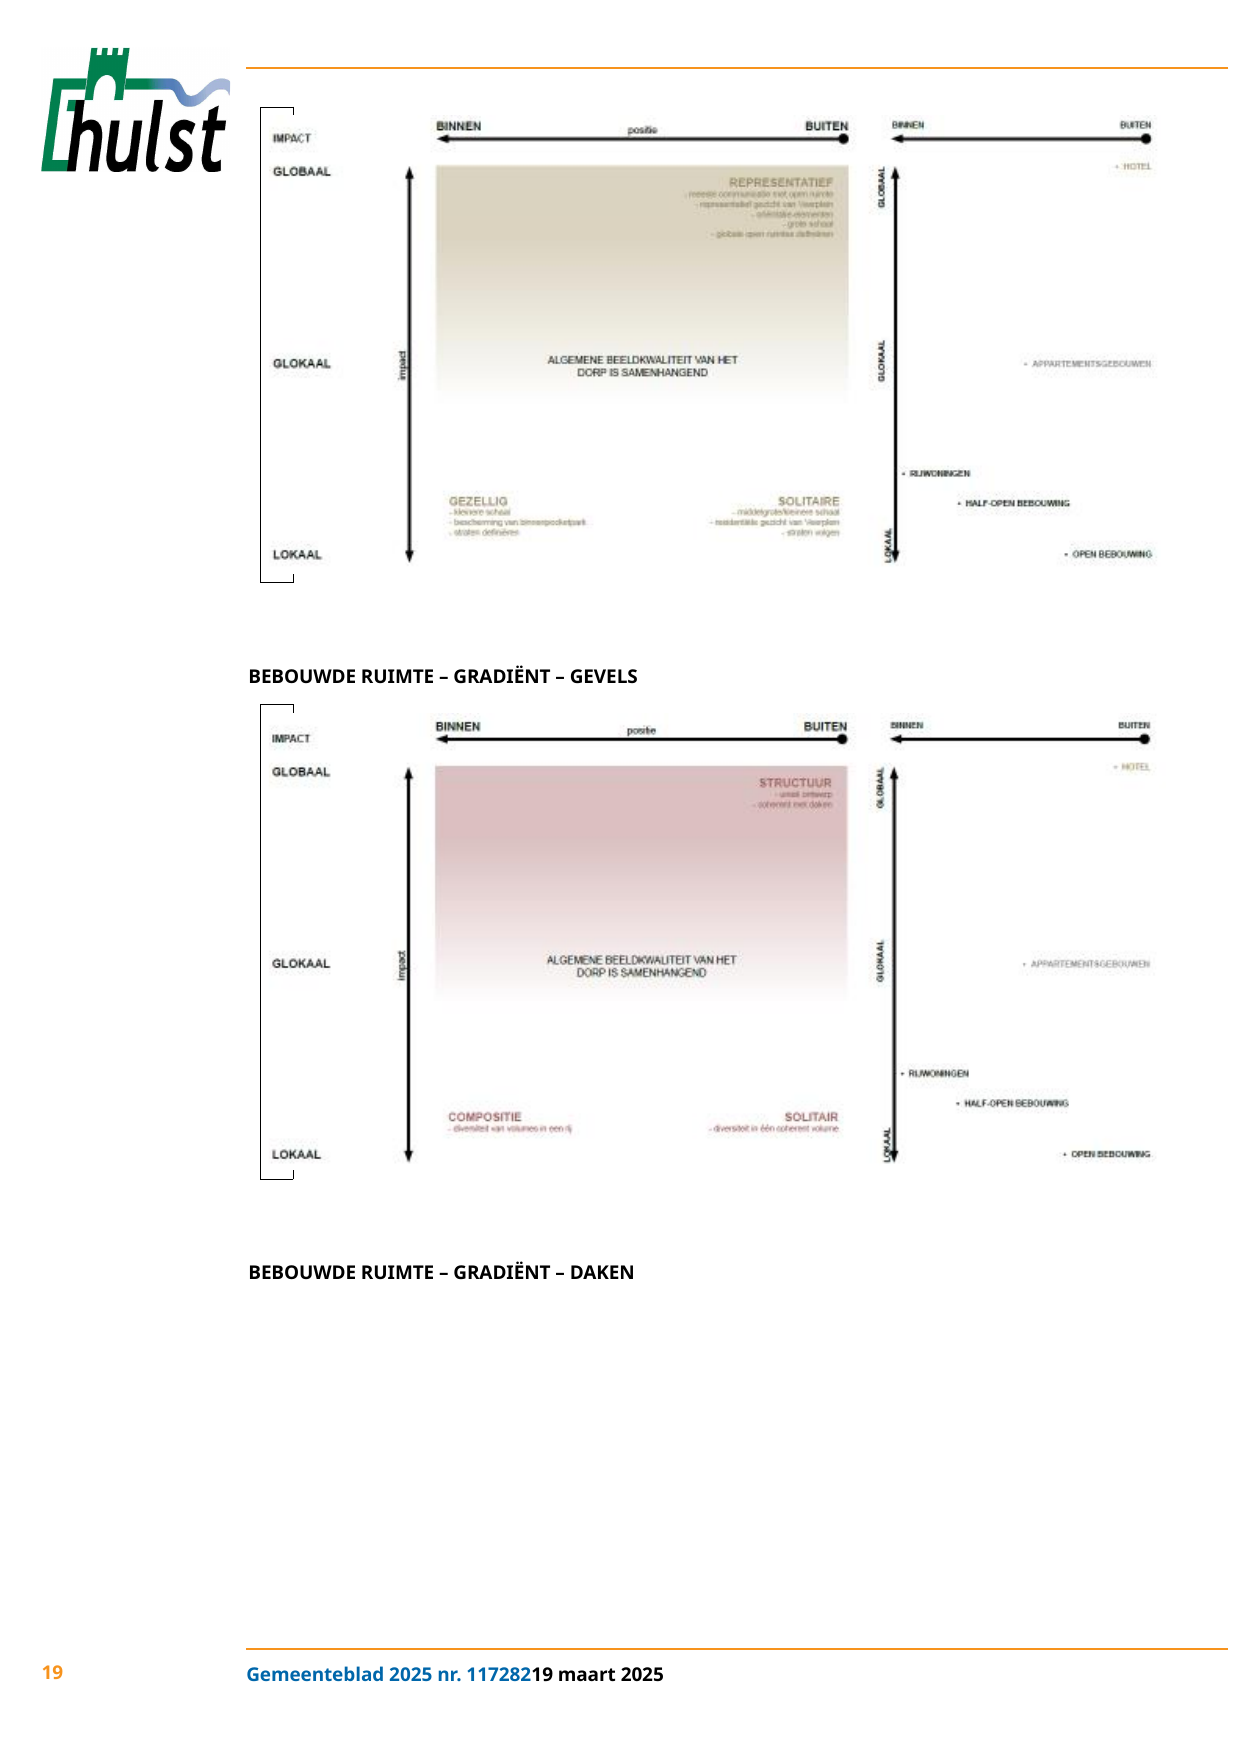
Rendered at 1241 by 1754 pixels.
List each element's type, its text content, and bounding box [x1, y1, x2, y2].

picture [268, 115, 1162, 574]
picture [268, 713, 1166, 1170]
text BEBOUWDE RUIMTE – GRADIËNT – DAKEN [248, 1259, 1152, 1285]
text BEBOUWDE RUIMTE – GRADIËNT – GEVELS [248, 663, 1152, 688]
picture [41, 47, 231, 172]
